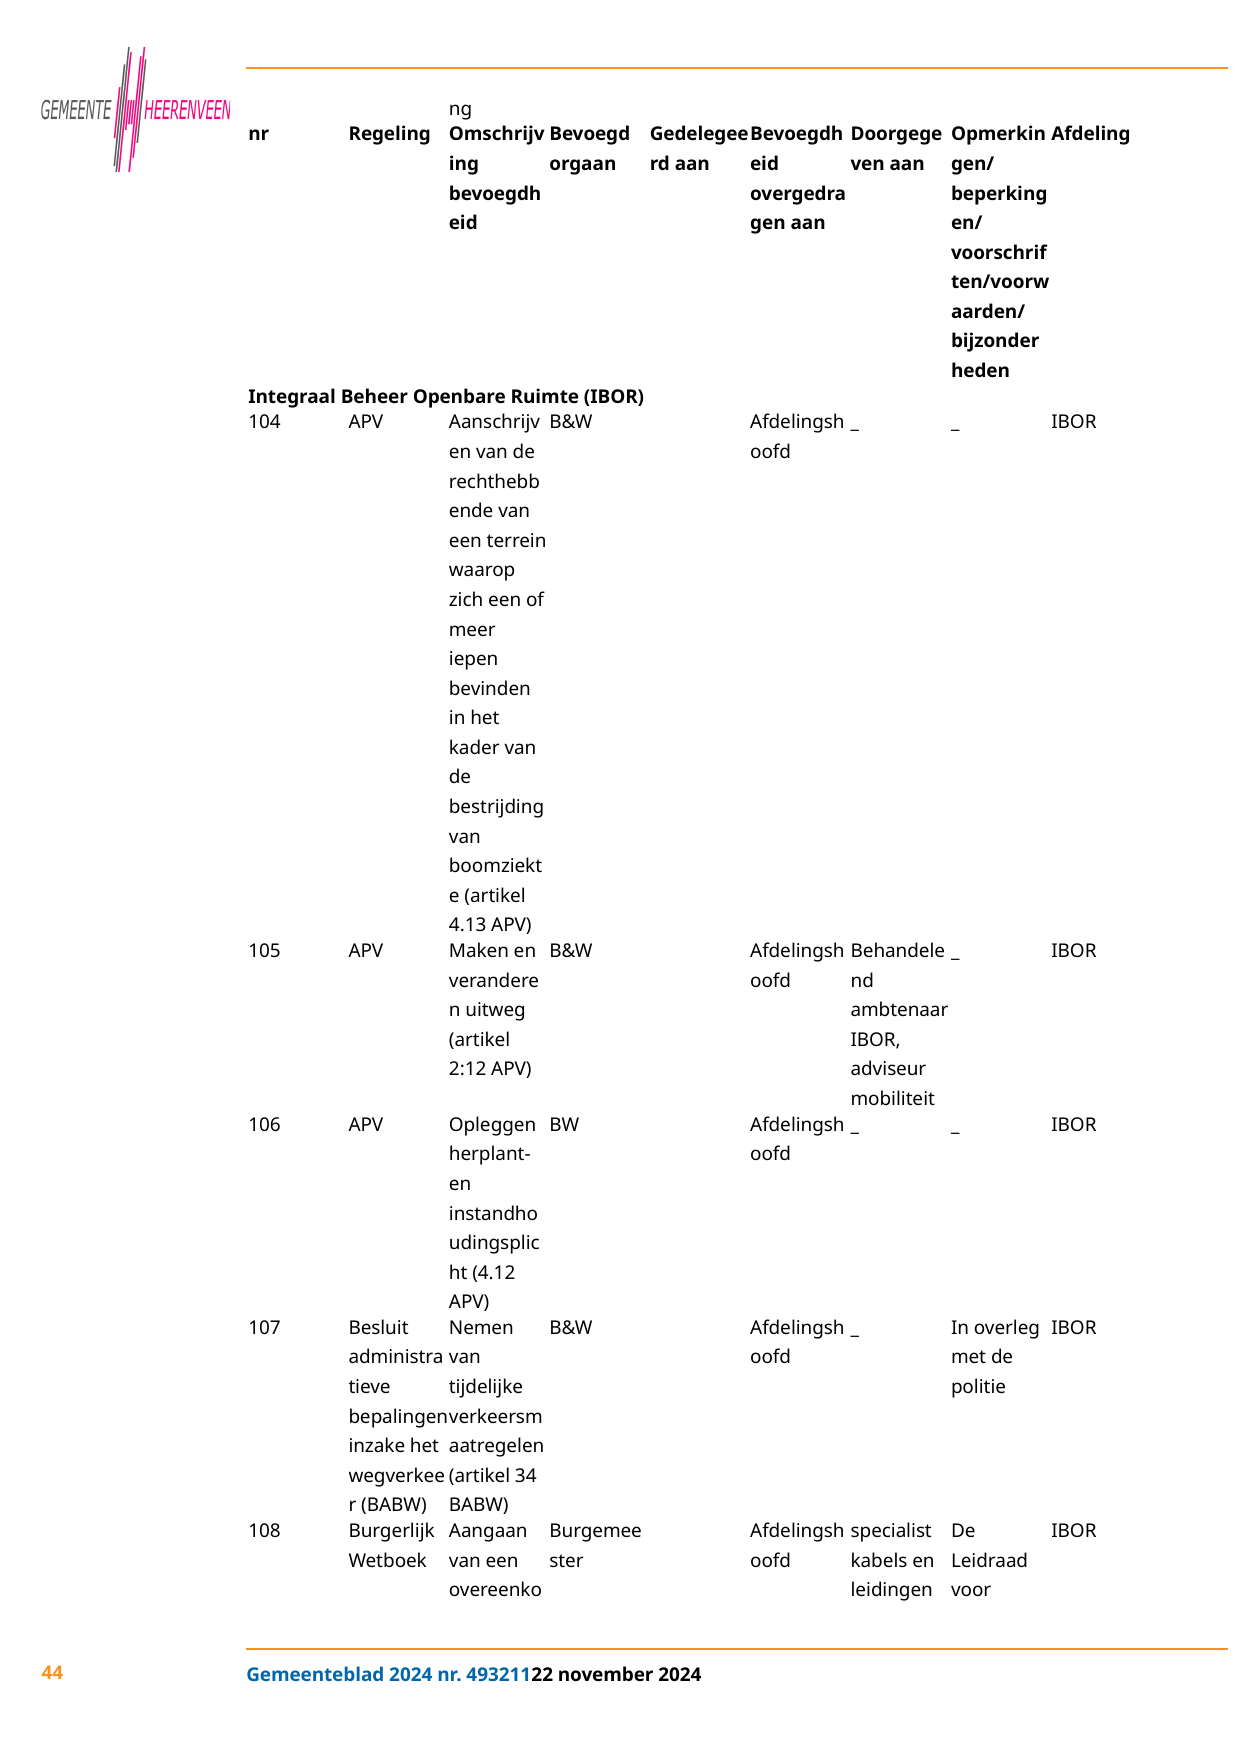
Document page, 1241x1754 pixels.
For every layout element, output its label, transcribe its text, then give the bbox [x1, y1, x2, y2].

table_cell [650, 937, 750, 1111]
table_cell 104 [248, 409, 348, 937]
table_cell B&W [549, 937, 649, 1111]
table_cell Besluit administratieve bepalingen inzake het wegverkeer (BABW) [348, 1314, 449, 1517]
table_cell Afdelingshoofd [750, 1518, 850, 1602]
table_cell [650, 1518, 750, 1602]
table_cell APV [348, 937, 449, 1111]
table_cell _ [850, 1111, 951, 1314]
table_cell APV [348, 1111, 449, 1314]
table_cell Regeling [348, 121, 449, 383]
table_cell Afdelingshoofd [750, 409, 850, 937]
table_cell ng [449, 95, 549, 121]
table_cell Doorgegeven aan [850, 121, 951, 383]
table_cell Maken en veranderen uitweg (artikel 2:12 APV) [449, 937, 549, 1111]
table_cell _ [951, 937, 1051, 1111]
table_cell 106 [248, 1111, 348, 1314]
table_cell Behandelend ambtenaar IBOR, adviseur mobiliteit [850, 937, 951, 1111]
table_cell De Leidraad voor [951, 1518, 1051, 1602]
table_cell [750, 95, 850, 121]
table_cell Nemen van tijdelijke verkeersmaatregelen (artikel 34 BABW) [449, 1314, 549, 1517]
table_cell IBOR [1051, 1314, 1152, 1517]
picture [41, 47, 231, 172]
table_cell IBOR [1051, 937, 1152, 1111]
table_cell Omschrijving bevoegdheid [449, 121, 549, 383]
table_cell [248, 95, 348, 121]
table_cell Afdeling [1051, 121, 1152, 383]
table_cell [650, 409, 750, 937]
table_cell [1051, 95, 1152, 121]
table_cell Afdelingshoofd [750, 1111, 850, 1314]
table_cell [650, 1111, 750, 1314]
table_cell [549, 95, 649, 121]
table_cell _ [951, 1111, 1051, 1314]
table_cell Afdelingshoofd [750, 1314, 850, 1517]
table_cell IBOR [1051, 1111, 1152, 1314]
table_cell [951, 95, 1051, 121]
table_cell Burgemeester [549, 1518, 649, 1602]
table_cell Opleggen herplant- en instandhoudingsplicht (4.12 APV) [449, 1111, 549, 1314]
table_cell 107 [248, 1314, 348, 1517]
table_cell [348, 95, 449, 121]
table_cell Aangaan van een overeenko [449, 1518, 549, 1602]
table_cell B&W [549, 409, 649, 937]
table_cell Burgerlijk Wetboek [348, 1518, 449, 1602]
table_cell 108 [248, 1518, 348, 1602]
table_cell _ [850, 409, 951, 937]
table_cell Aanschrijven van de rechthebbende van een terrein waarop zich een of meer iepen bevinden in het kader van de bestrijding van boomziekte (artikel 4.13 APV) [449, 409, 549, 937]
table_cell [650, 1314, 750, 1517]
table_cell Bevoegd orgaan [549, 121, 649, 383]
table_cell 105 [248, 937, 348, 1111]
table_cell Gedelegeerd aan [650, 121, 750, 383]
table_cell IBOR [1051, 1518, 1152, 1602]
table_cell [650, 95, 750, 121]
table_cell IBOR [1051, 409, 1152, 937]
table_cell Afdelingshoofd [750, 937, 850, 1111]
table_cell nr [248, 121, 348, 383]
table_cell _ [850, 1314, 951, 1517]
table_cell Opmerkingen/beperkingen/ voorschriften/voorwaarden/ bijzonderheden [951, 121, 1051, 383]
table_cell APV [348, 409, 449, 937]
table_cell BW [549, 1111, 649, 1314]
table_cell Bevoegdheid overgedragen aan [750, 121, 850, 383]
table_cell B&W [549, 1314, 649, 1517]
table_cell specialist kabels en leidingen [850, 1518, 951, 1602]
table_cell Integraal Beheer Openbare Ruimte (IBOR) [248, 383, 1152, 409]
table_cell _ [951, 409, 1051, 937]
table_cell [850, 95, 951, 121]
table_cell In overleg met de politie [951, 1314, 1051, 1517]
